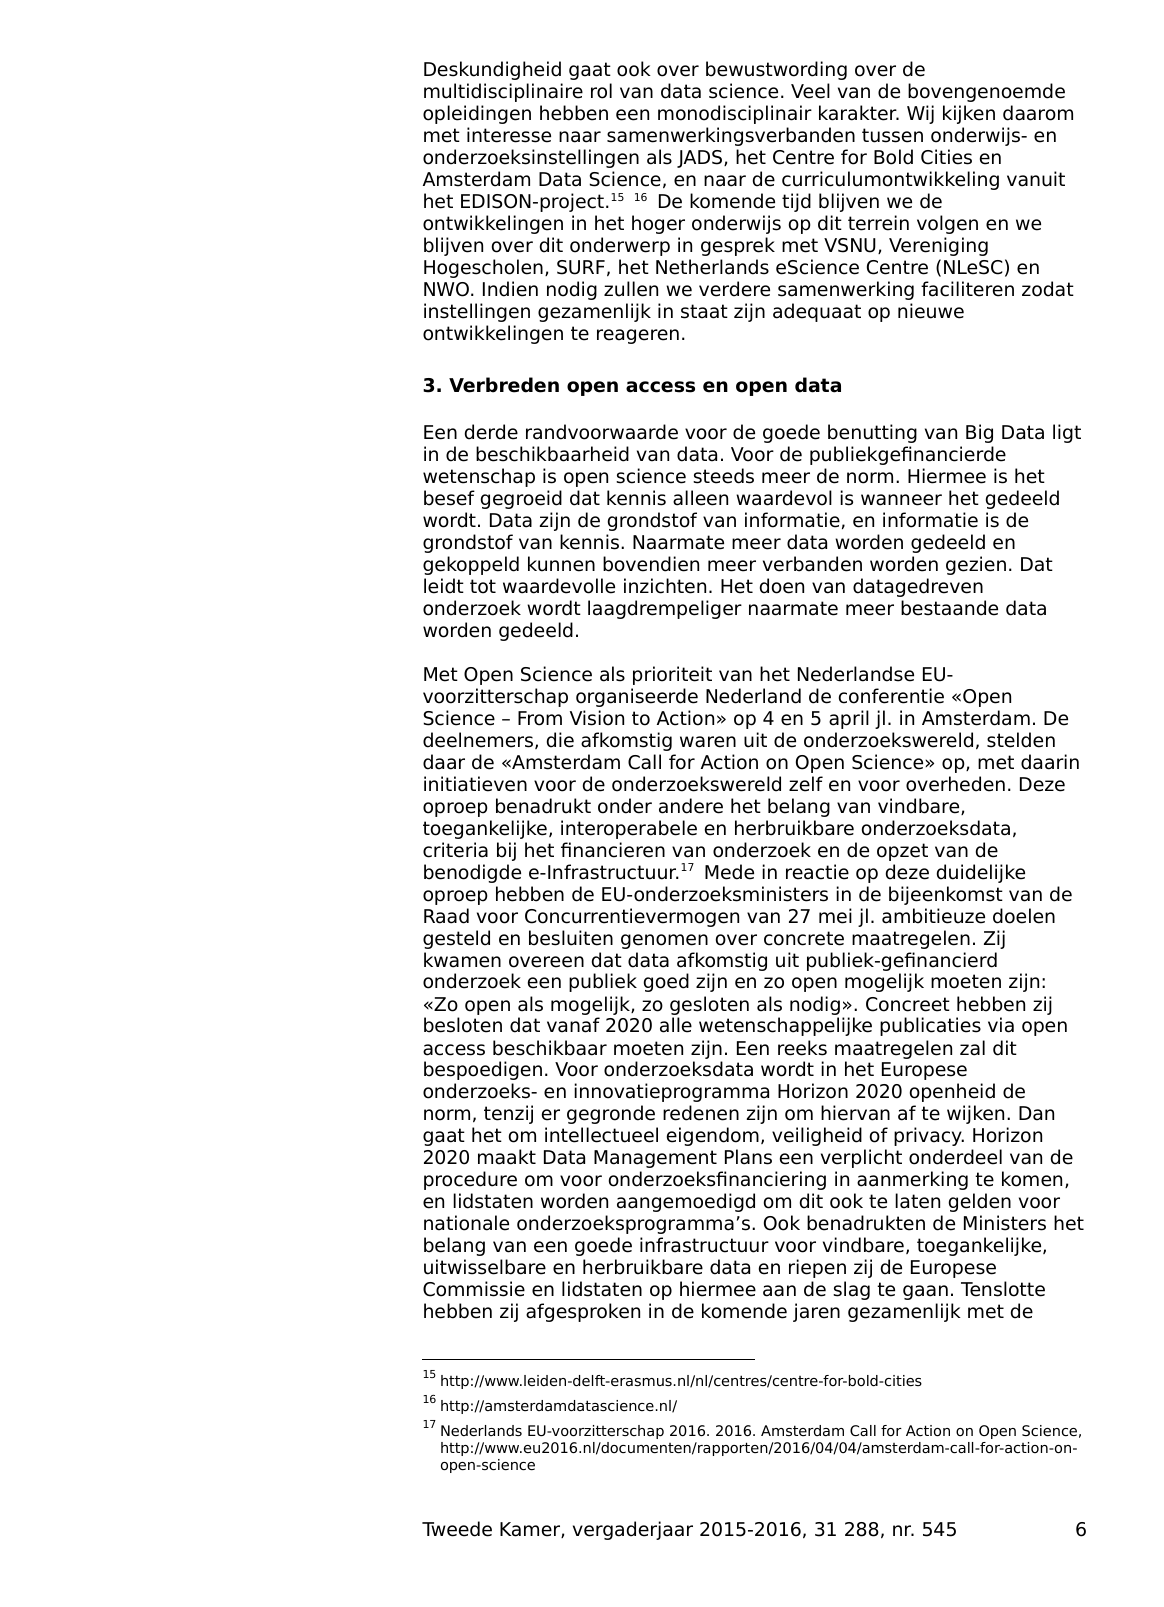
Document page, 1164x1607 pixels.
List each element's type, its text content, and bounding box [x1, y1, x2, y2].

text http://www.leiden-delft-erasmus.nl/nl/centres/centre-for-bold-cities [422, 1368, 1087, 1391]
text Met Open Science als prioriteit van het Nederlandse EU-voorzitterschap organiseerde Nederland de conferentie «Open Science – From Vision to Action» op 4 en 5 april jl. in Amsterdam. De deelnemers, die afkomstig waren uit de onderzoekswereld, stelden daar de «Amsterdam Call for Action on Open Science» op, met daarin initiatieven voor de onderzoekswereld zelf en voor overheden. Deze oproep benadrukt onder andere het belang van vindbare, toegankelijke, interoperabele en herbruikbare onderzoeksdata, criteria bij het financieren van onderzoek en de opzet van de benodigde e-Infrastructuur. Mede in reactie op deze duidelijke oproep hebben de EU-onderzoeksministers in de bijeenkomst van de Raad voor Concurrentievermogen van 27 mei jl. ambitieuze doelen gesteld en besluiten genomen over concrete maatregelen. Zij kwamen overeen dat data afkomstig uit publiek-gefinancierd onderzoek een publiek goed zijn en zo open mogelijk moeten zijn: «Zo open als mogelijk, zo gesloten als nodig». Concreet hebben zij besloten dat vanaf 2020 alle wetenschappelijke publicaties via open access beschikbaar moeten zijn. Een reeks maatregelen zal dit bespoedigen. Voor onderzoeksdata wordt in het Europese onderzoeks- en innovatieprogramma Horizon 2020 openheid de norm, tenzij er gegronde redenen zijn om hiervan af te wijken. Dan gaat het om intellectueel eigendom, veiligheid of privacy. Horizon 2020 maakt Data Management Plans een verplicht onderdeel van de procedure om voor onderzoeksfinanciering in aanmerking te komen, en lidstaten worden aangemoedigd om dit ook te laten gelden voor nationale onderzoeksprogramma’s. Ook benadrukten de Ministers het belang van een goede infrastructuur voor vindbare, toegankelijke, uitwisselbare en herbruikbare data en riepen zij de Europese Commissie en lidstaten op hiermee aan de slag te gaan. Tenslotte hebben zij afgesproken in de komende jaren gezamenlijk met de [422, 664, 1087, 1323]
text http://amsterdamdatascience.nl/ [422, 1393, 1087, 1416]
text Nederlands EU-voorzitterschap 2016. 2016. Amsterdam Call for Action on Open Science, http://www.eu2016.nl/documenten/rapporten/2016/04/04/amsterdam-call-for-action-on-open-science [422, 1418, 1087, 1474]
text Deskundigheid gaat ook over bewustwording over de multidisciplinaire rol van data science. Veel van de bovengenoemde opleidingen hebben een monodisciplinair karakter. Wij kijken daarom met interesse naar samenwerkingsverbanden tussen onderwijs- en onderzoeksinstellingen als JADS, het Centre for Bold Cities en Amsterdam Data Science, en naar de curriculumontwikkeling vanuit het EDISON-project. De komende tijd blijven we de ontwikkelingen in het hoger onderwijs op dit terrein volgen en we blijven over dit onderwerp in gesprek met VSNU, Vereniging Hogescholen, SURF, het Netherlands eScience Centre (NLeSC) en NWO. Indien nodig zullen we verdere samenwerking faciliteren zodat instellingen gezamenlijk in staat zijn adequaat op nieuwe ontwikkelingen te reageren. [422, 59, 1087, 345]
subtitle 3. Verbreden open access en open data [422, 375, 1087, 397]
text Een derde randvoorwaarde voor de goede benutting van Big Data ligt in de beschikbaarheid van data. Voor de publiekgefinancierde wetenschap is open science steeds meer de norm. Hiermee is het besef gegroeid dat kennis alleen waardevol is wanneer het gedeeld wordt. Data zijn de grondstof van informatie, en informatie is de grondstof van kennis. Naarmate meer data worden gedeeld en gekoppeld kunnen bovendien meer verbanden worden gezien. Dat leidt tot waardevolle inzichten. Het doen van datagedreven onderzoek wordt laagdrempeliger naarmate meer bestaande data worden gedeeld. [422, 422, 1087, 642]
